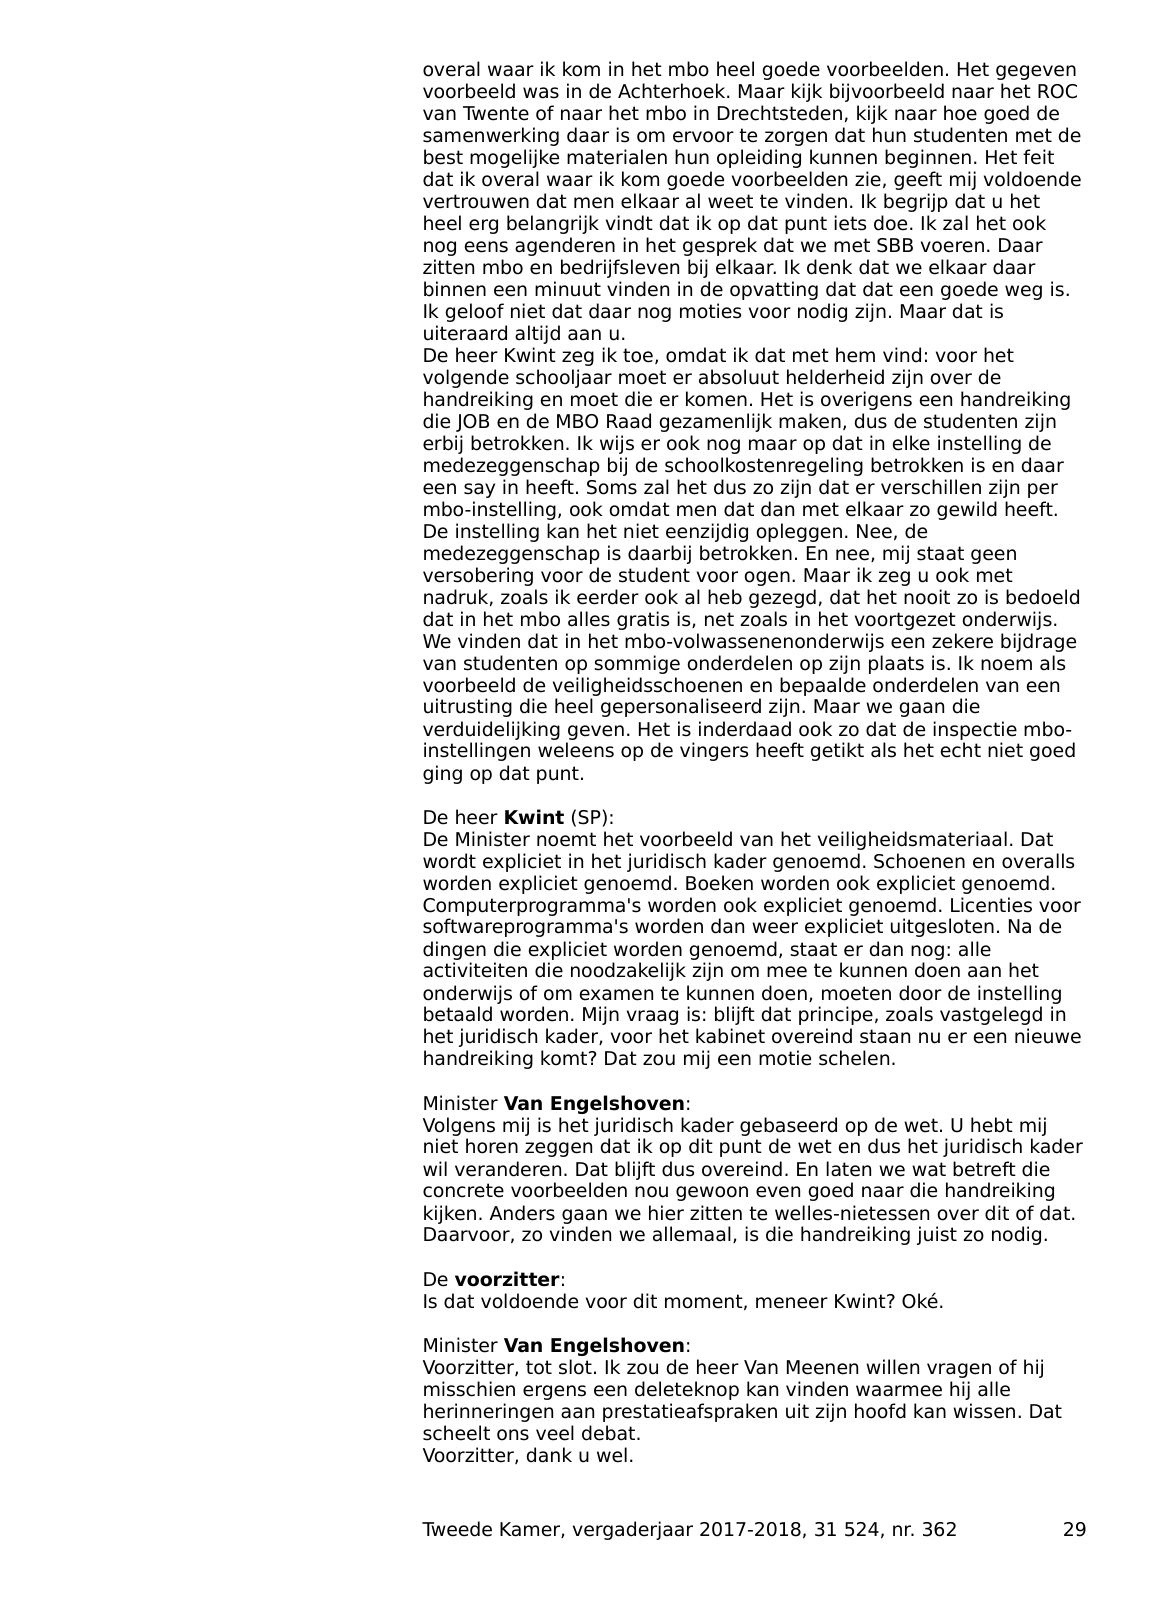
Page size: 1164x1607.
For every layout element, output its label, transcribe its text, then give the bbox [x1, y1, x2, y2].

text Minister Van Engelshoven: [422, 1335, 1087, 1357]
text Minister Van Engelshoven: [422, 1092, 1087, 1114]
text De heer Kwint (SP): [422, 807, 1087, 828]
text Voorzitter, dank u wel. [422, 1444, 1087, 1467]
text De Minister noemt het voorbeeld van het veiligheidsmateriaal. Dat wordt expliciet in het juridisch kader genoemd. Schoenen en overalls worden expliciet genoemd. Boeken worden ook expliciet genoemd. Computerprogramma's worden ook expliciet genoemd. Licenties voor softwareprogramma's worden dan weer expliciet uitgesloten. Na de dingen die expliciet worden genoemd, staat er dan nog: alle activiteiten die noodzakelijk zijn om mee te kunnen doen aan het onderwijs of om examen te kunnen doen, moeten door de instelling betaald worden. Mijn vraag is: blijft dat principe, zoals vastgelegd in het juridisch kader, voor het kabinet overeind staan nu er een nieuwe handreiking komt? Dat zou mij een motie schelen. [422, 828, 1087, 1070]
text De voorzitter: [422, 1268, 1087, 1291]
text overal waar ik kom in het mbo heel goede voorbeelden. Het gegeven voorbeeld was in de Achterhoek. Maar kijk bijvoorbeeld naar het ROC van Twente of naar het mbo in Drechtsteden, kijk naar hoe goed de samenwerking daar is om ervoor te zorgen dat hun studenten met de best mogelijke materialen hun opleiding kunnen beginnen. Het feit dat ik overal waar ik kom goede voorbeelden zie, geeft mij voldoende vertrouwen dat men elkaar al weet te vinden. Ik begrijp dat u het heel erg belangrijk vindt dat ik op dat punt iets doe. Ik zal het ook nog eens agenderen in het gesprek dat we met SBB voeren. Daar zitten mbo en bedrijfsleven bij elkaar. Ik denk dat we elkaar daar binnen een minuut vinden in de opvatting dat dat een goede weg is. Ik geloof niet dat daar nog moties voor nodig zijn. Maar dat is uiteraard altijd aan u. [422, 59, 1087, 345]
text Volgens mij is het juridisch kader gebaseerd op de wet. U hebt mij niet horen zeggen dat ik op dit punt de wet en dus het juridisch kader wil veranderen. Dat blijft dus overeind. En laten we wat betreft die concrete voorbeelden nou gewoon even goed naar die handreiking kijken. Anders gaan we hier zitten te welles-nietessen over dit of dat. Daarvoor, zo vinden we allemaal, is die handreiking juist zo nodig. [422, 1114, 1087, 1246]
text Is dat voldoende voor dit moment, meneer Kwint? Oké. [422, 1291, 1087, 1312]
text De heer Kwint zeg ik toe, omdat ik dat met hem vind: voor het volgende schooljaar moet er absoluut helderheid zijn over de handreiking en moet die er komen. Het is overigens een handreiking die JOB en de MBO Raad gezamenlijk maken, dus de studenten zijn erbij betrokken. Ik wijs er ook nog maar op dat in elke instelling de medezeggenschap bij de schoolkostenregeling betrokken is en daar een say in heeft. Soms zal het dus zo zijn dat er verschillen zijn per mbo-instelling, ook omdat men dat dan met elkaar zo gewild heeft. De instelling kan het niet eenzijdig opleggen. Nee, de medezeggenschap is daarbij betrokken. En nee, mij staat geen versobering voor de student voor ogen. Maar ik zeg u ook met nadruk, zoals ik eerder ook al heb gezegd, dat het nooit zo is bedoeld dat in het mbo alles gratis is, net zoals in het voortgezet onderwijs. We vinden dat in het mbo-volwassenenonderwijs een zekere bijdrage van studenten op sommige onderdelen op zijn plaats is. Ik noem als voorbeeld de veiligheidsschoenen en bepaalde onderdelen van een uitrusting die heel gepersonaliseerd zijn. Maar we gaan die verduidelijking geven. Het is inderdaad ook zo dat de inspectie mbo-instellingen weleens op de vingers heeft getikt als het echt niet goed ging op dat punt. [422, 345, 1087, 784]
text Voorzitter, tot slot. Ik zou de heer Van Meenen willen vragen of hij misschien ergens een deleteknop kan vinden waarmee hij alle herinneringen aan prestatieafspraken uit zijn hoofd kan wissen. Dat scheelt ons veel debat. [422, 1357, 1087, 1444]
